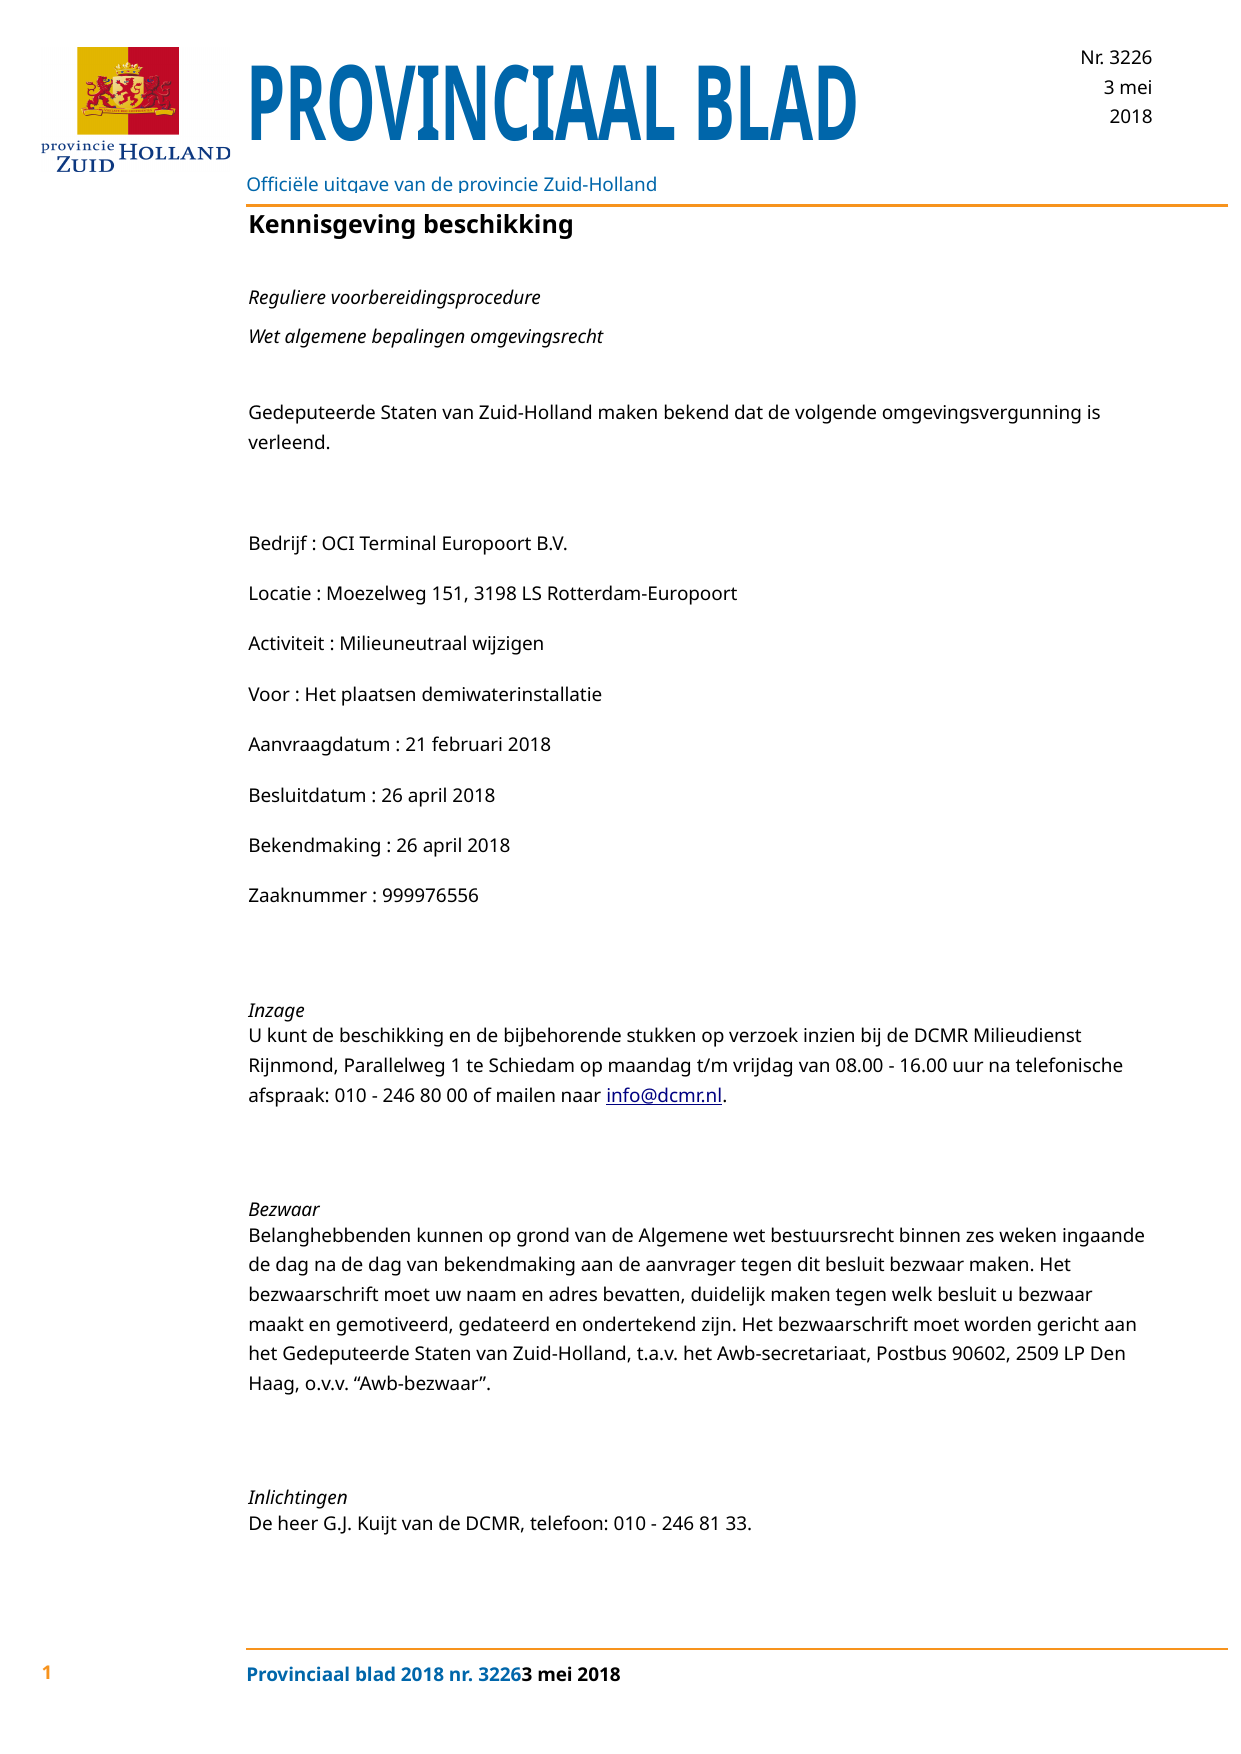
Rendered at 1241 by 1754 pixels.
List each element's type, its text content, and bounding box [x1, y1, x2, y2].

text U kunt de beschikking en de bijbehorende stukken op verzoek inzien bij de DCMR Milieudienst Rijnmond, Parallelweg 1 te Schiedam op maandag t/m vrijdag van 08.00 - 16.00 uur na telefonische afspraak: 010 - 246 80 00 of mailen naar info@dcmr.nl. [248, 1023, 1152, 1108]
text Besluitdatum : 26 april 2018 [248, 782, 1152, 807]
text Bekendmaking : 26 april 2018 [248, 832, 1152, 858]
text Reguliere voorbereidingsprocedure [248, 284, 1152, 309]
text Zaaknummer : 999976556 [248, 883, 1152, 908]
text Bedrijf : OCI Terminal Europoort B.V. [248, 530, 1152, 555]
text Belanghebbenden kunnen op grond van de Algemene wet bestuursrecht binnen zes weken ingaande de dag na de dag van bekendmaking aan de aanvrager tegen dit besluit bezwaar maken. Het bezwaarschrift moet uw naam en adres bevatten, duidelijk maken tegen welk besluit u bezwaar maakt en gemotiveerd, gedateerd en ondertekend zijn. Het bezwaarschrift moet worden gericht aan het Gedeputeerde Staten van Zuid-Holland, t.a.v. het Awb-secretariaat, Postbus 90602, 2509 LP Den Haag, o.v.v. “Awb-bezwaar”. [248, 1222, 1152, 1396]
text Kennisgeving beschikking [248, 207, 1152, 241]
text Bezwaar [248, 1196, 1152, 1222]
text Inzage [248, 997, 1152, 1023]
text De heer G.J. Kuijt van de DCMR, telefoon: 010 - 246 81 33. [248, 1510, 1152, 1536]
text Aanvraagdatum : 21 februari 2018 [248, 731, 1152, 757]
text Voor : Het plaatsen demiwaterinstallatie [248, 681, 1152, 707]
text Inlichtingen [248, 1484, 1152, 1510]
text Gedeputeerde Staten van Zuid-Holland maken bekend dat de volgende omgevingsvergunning is verleend. [248, 399, 1152, 454]
text Locatie : Moezelweg 151, 3198 LS Rotterdam-Europoort [248, 580, 1152, 606]
text Wet algemene bepalingen omgevingsrecht [248, 323, 1152, 349]
text Activiteit : Milieuneutraal wijzigen [248, 631, 1152, 656]
picture [41, 47, 231, 172]
